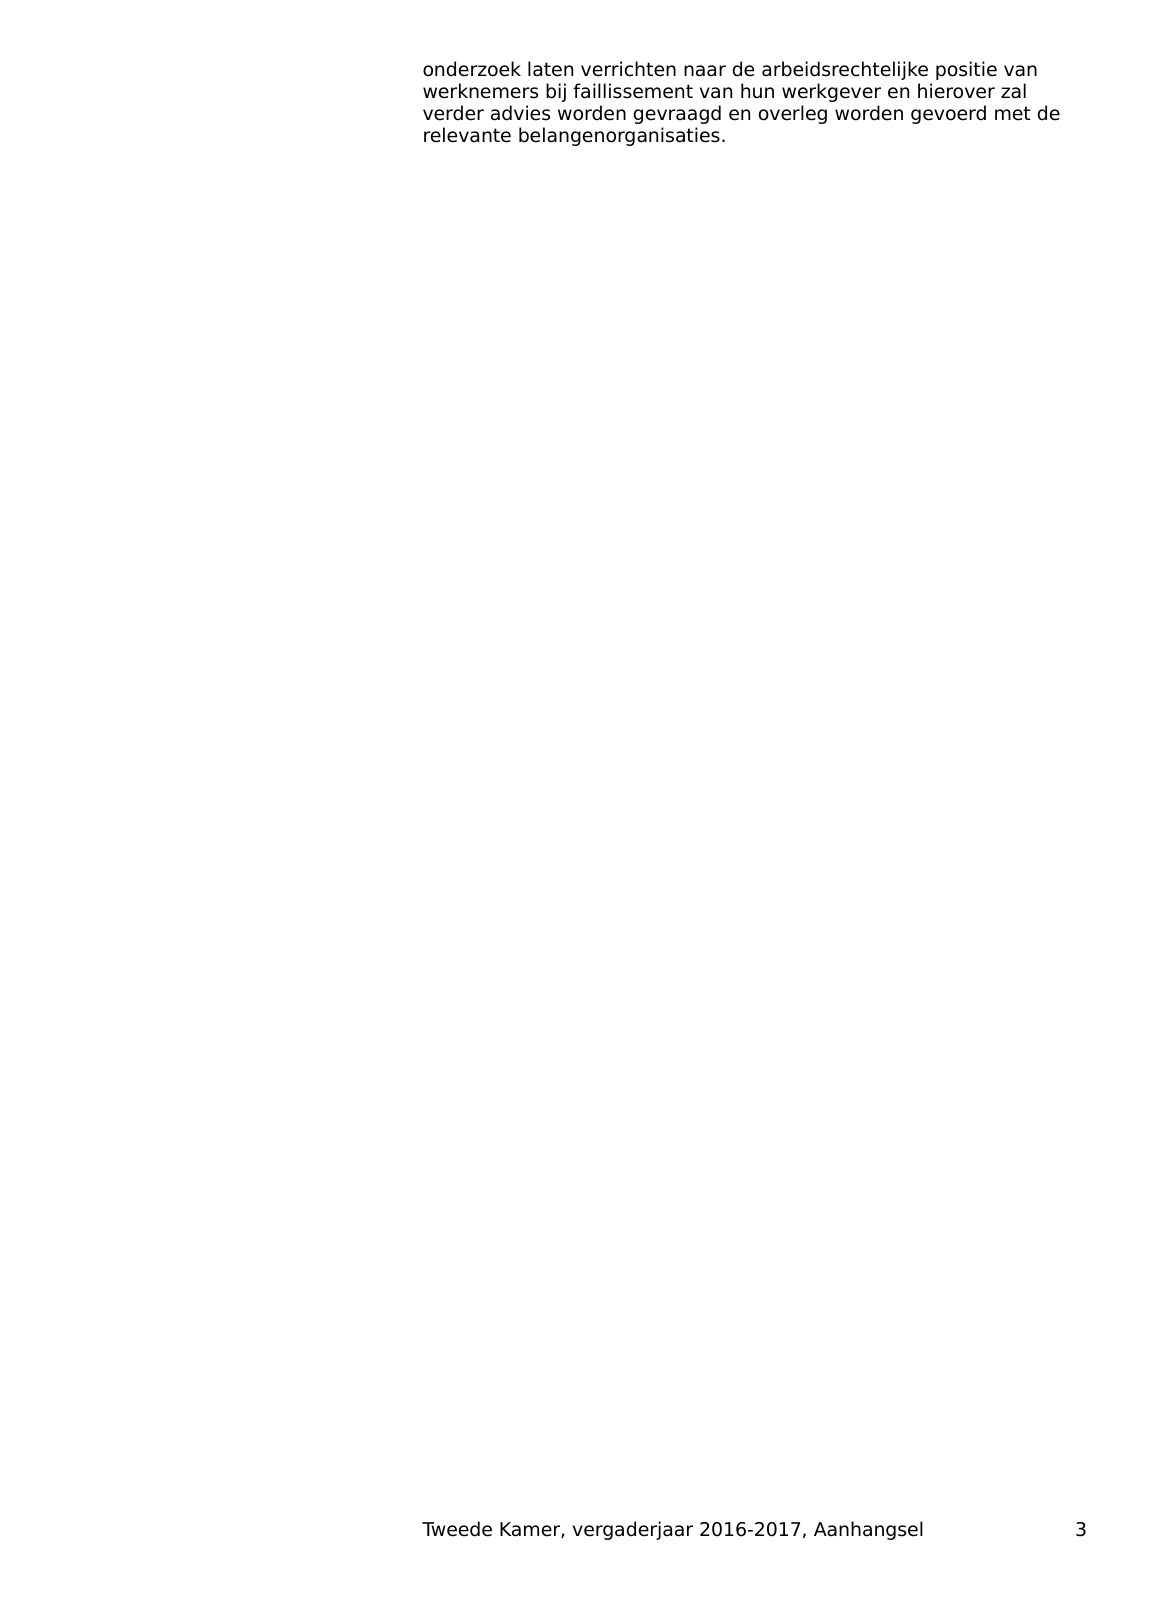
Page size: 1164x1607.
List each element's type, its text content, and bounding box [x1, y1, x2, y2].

text onderzoek laten verrichten naar de arbeidsrechtelijke positie van werknemers bij faillissement van hun werkgever en hierover zal verder advies worden gevraagd en overleg worden gevoerd met de relevante belangenorganisaties. [422, 59, 1087, 147]
